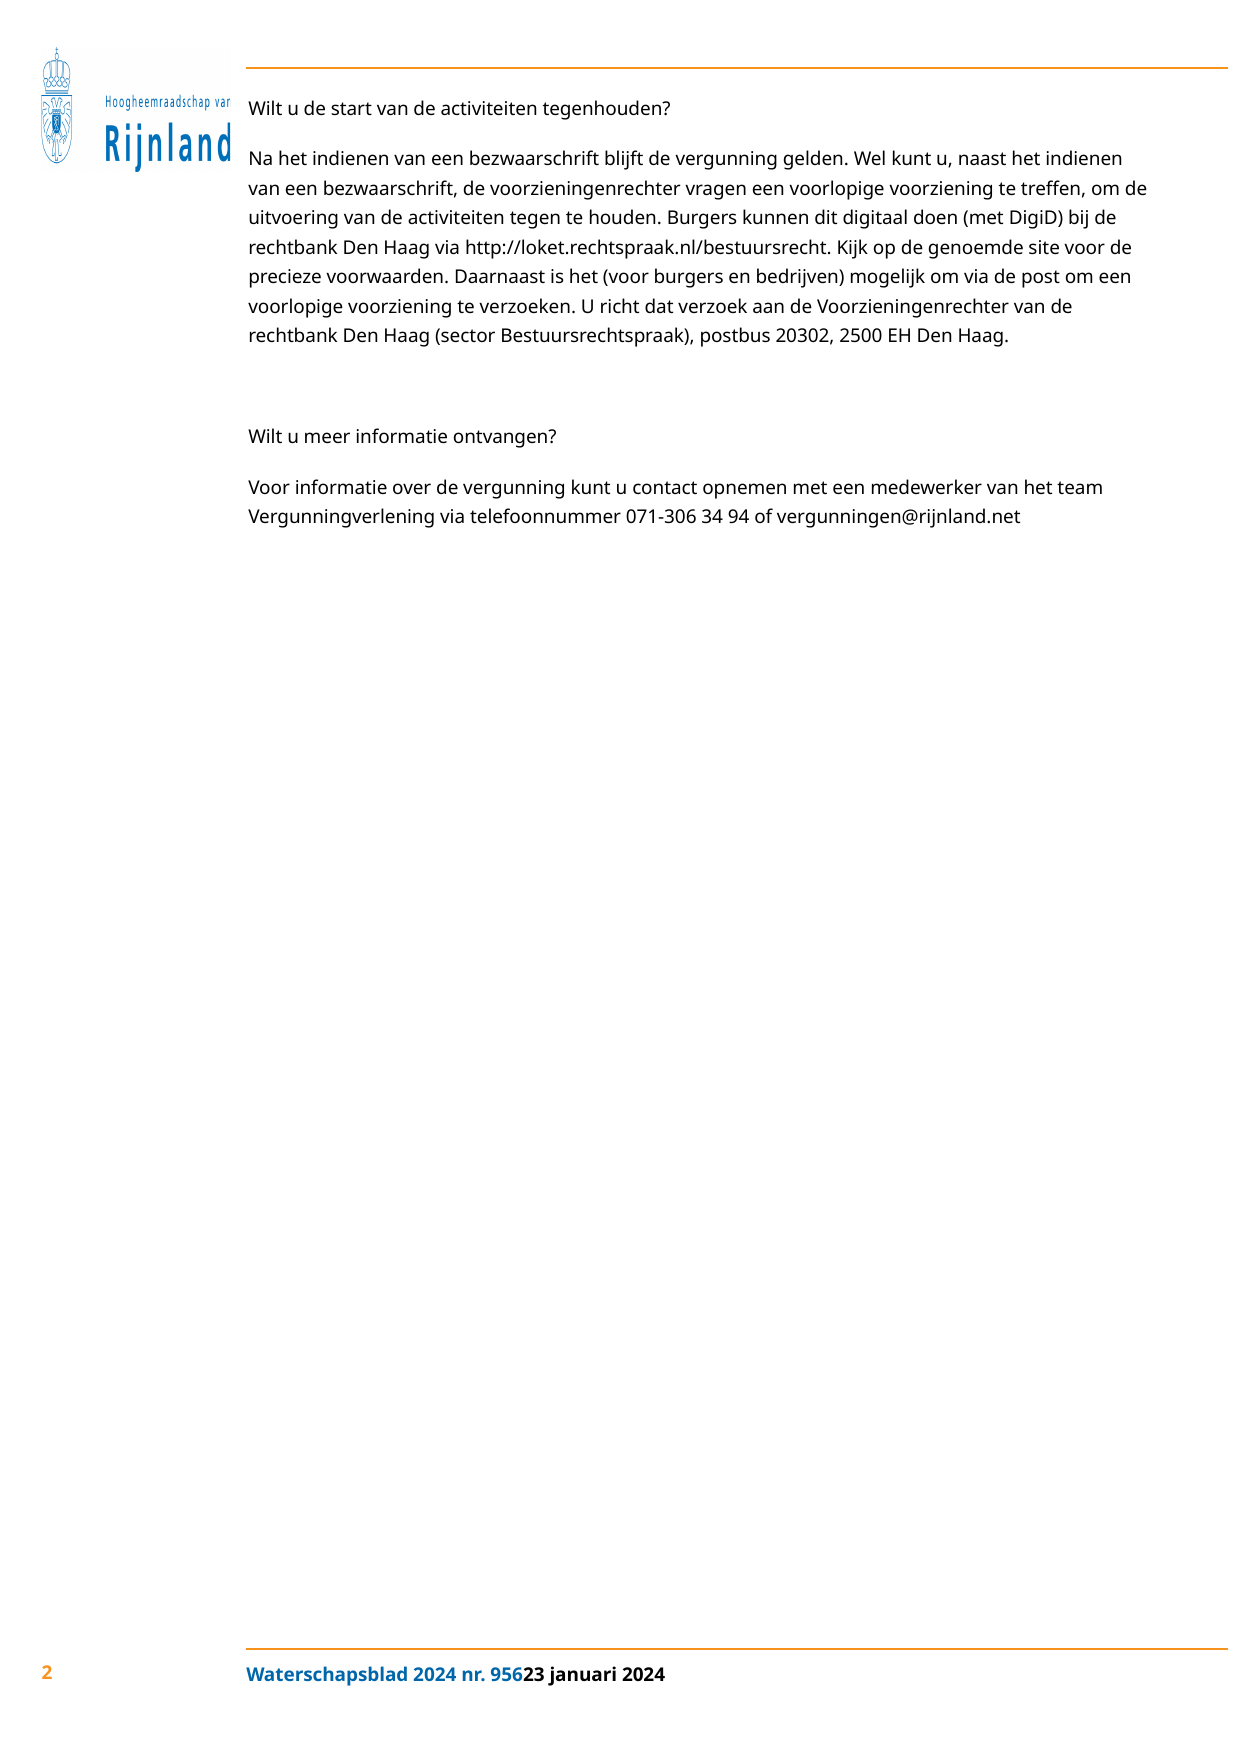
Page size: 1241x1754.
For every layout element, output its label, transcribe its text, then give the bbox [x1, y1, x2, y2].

text Voor informatie over de vergunning kunt u contact opnemen met een medewerker van het team Vergunningverlening via telefoonnummer 071-306 34 94 of vergunningen@rijnland.net [248, 474, 1152, 529]
text Na het indienen van een bezwaarschrift blijft de vergunning gelden. Wel kunt u, naast het indienen van een bezwaarschrift, de voorzieningenrechter vragen een voorlopige voorziening te treffen, om de uitvoering van de activiteiten tegen te houden. Burgers kunnen dit digitaal doen (met DigiD) bij de rechtbank Den Haag via http://loket.rechtspraak.nl/bestuursrecht. Kijk op de genoemde site voor de precieze voorwaarden. Daarnaast is het (voor burgers en bedrijven) mogelijk om via de post om een voorlopige voorziening te verzoeken. U richt dat verzoek aan de Voorzieningenrechter van de rechtbank Den Haag (sector Bestuursrechtspraak), postbus 20302, 2500 EH Den Haag. [248, 145, 1152, 348]
text Wilt u de start van de activiteiten tegenhouden? [248, 95, 1152, 121]
picture [41, 47, 231, 172]
text Wilt u meer informatie ontvangen? [248, 423, 1152, 449]
